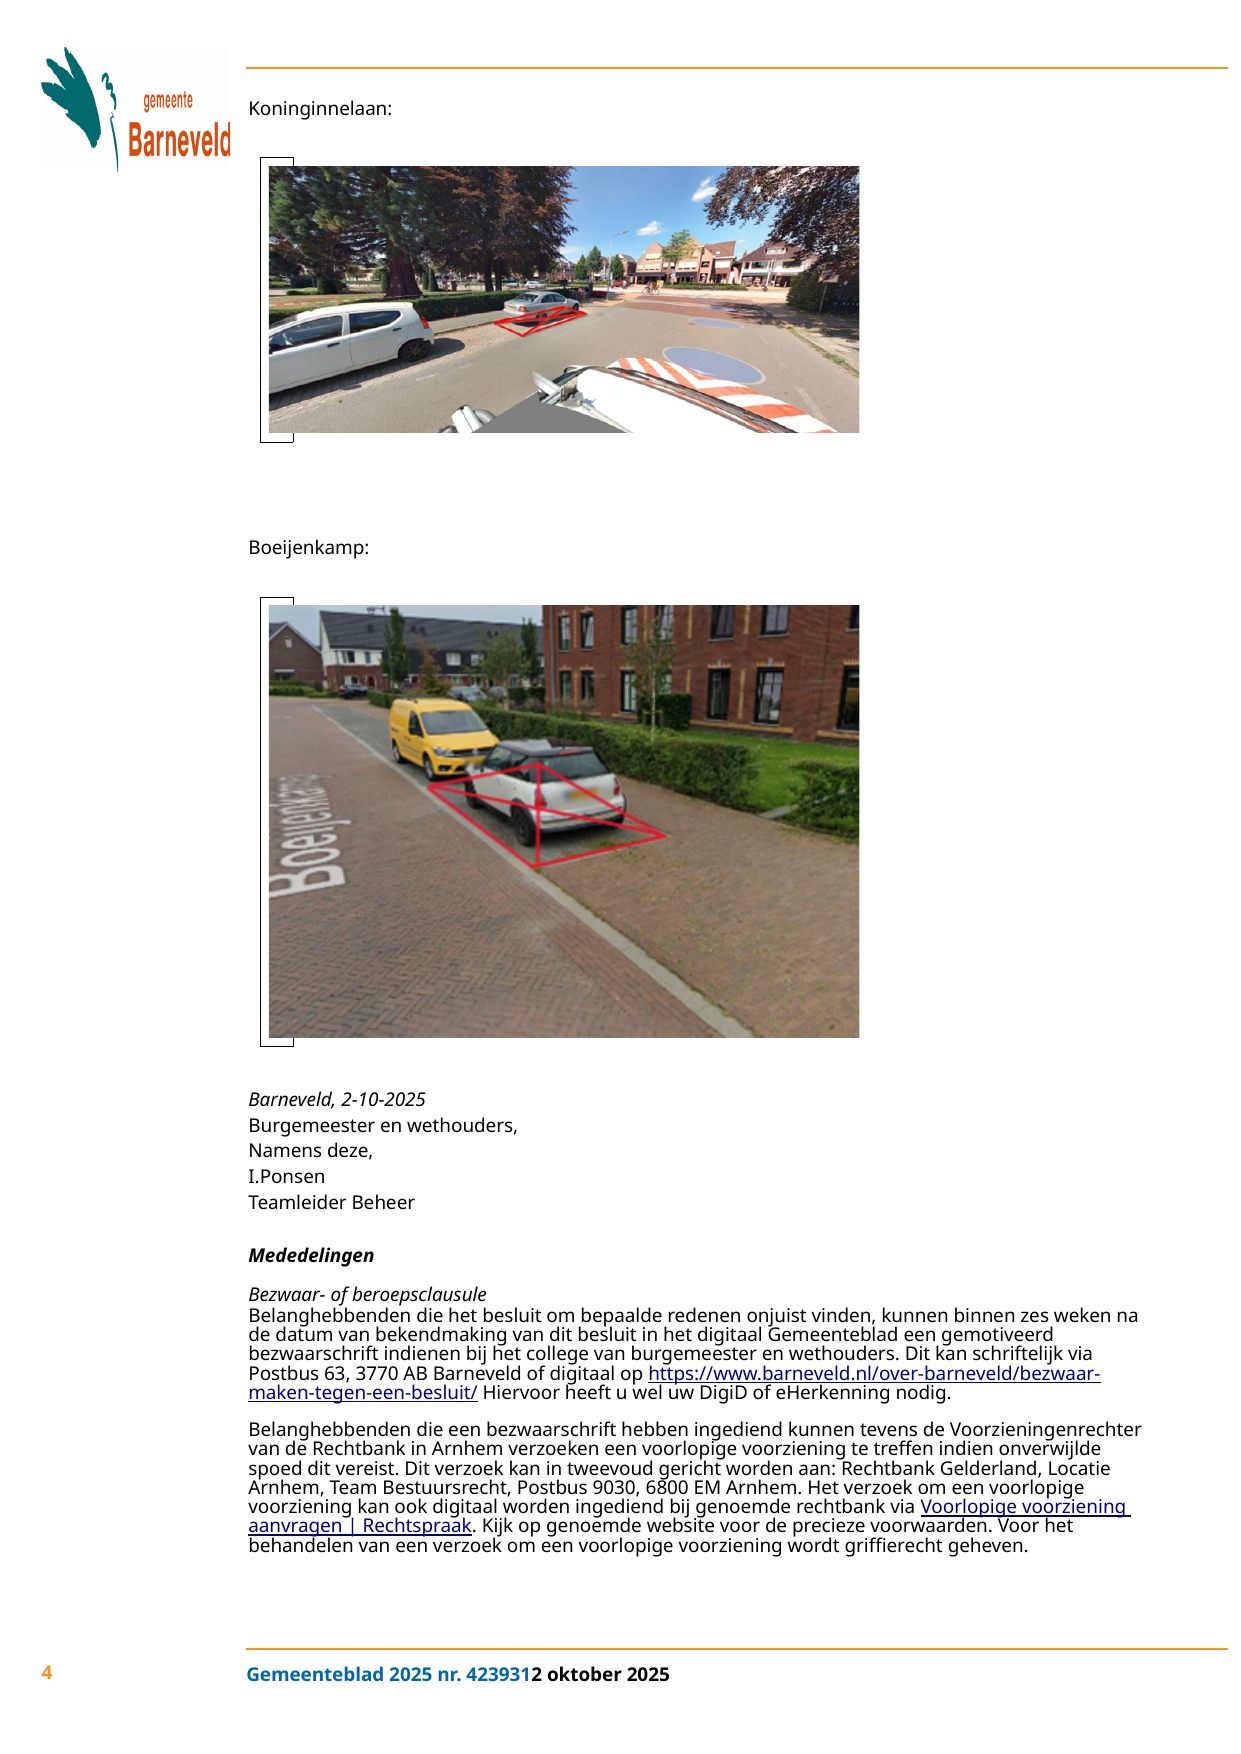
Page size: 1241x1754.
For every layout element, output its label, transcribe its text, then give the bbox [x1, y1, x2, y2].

text Barneveld, 2-10-2025 [248, 1086, 1152, 1112]
text Belanghebbenden die het besluit om bepaalde redenen onjuist vinden, kunnen binnen zes weken na de datum van bekendmaking van dit besluit in het digitaal Gemeenteblad een gemotiveerd bezwaarschrift indienen bij het college van burgemeester en wethouders. Dit kan schriftelijk via Postbus 63, 3770 AB Barneveld of digitaal op https://www.barneveld.nl/over-barneveld/bezwaar-maken-tegen-een-besluit/ Hiervoor heeft u wel uw DigiD of eHerkenning nodig. [248, 1307, 1152, 1403]
picture [268, 605, 860, 1038]
text Belanghebbenden die een bezwaarschrift hebben ingediend kunnen tevens de Voorzieningenrechter van de Rechtbank in Arnhem verzoeken een voorlopige voorziening te treffen indien onverwijlde spoed dit vereist. Dit verzoek kan in tweevoud gericht worden aan: Rechtbank Gelderland, Locatie Arnhem, Team Bestuursrecht, Postbus 9030, 6800 EM Arnhem. Het verzoek om een voorlopige voorziening kan ook digitaal worden ingediend bij genoemde rechtbank via Voorlopige voorziening aanvragen | Rechtspraak. Kijk op genoemde website voor de precieze voorwaarden. Voor het behandelen van een verzoek om een voorlopige voorziening wordt griffierecht geheven. [248, 1421, 1152, 1556]
text Boeijenkamp: [248, 534, 1152, 560]
text I.Ponsen [248, 1163, 1152, 1189]
picture [41, 47, 231, 172]
text Teamleider Beheer [248, 1189, 1152, 1215]
text Mededelingen [248, 1242, 1152, 1268]
text Koninginnelaan: [248, 95, 1152, 121]
text Burgemeester en wethouders, [248, 1112, 1152, 1137]
picture [268, 166, 860, 433]
text Bezwaar- of beroepsclausule [248, 1281, 1152, 1307]
text Namens deze, [248, 1137, 1152, 1163]
